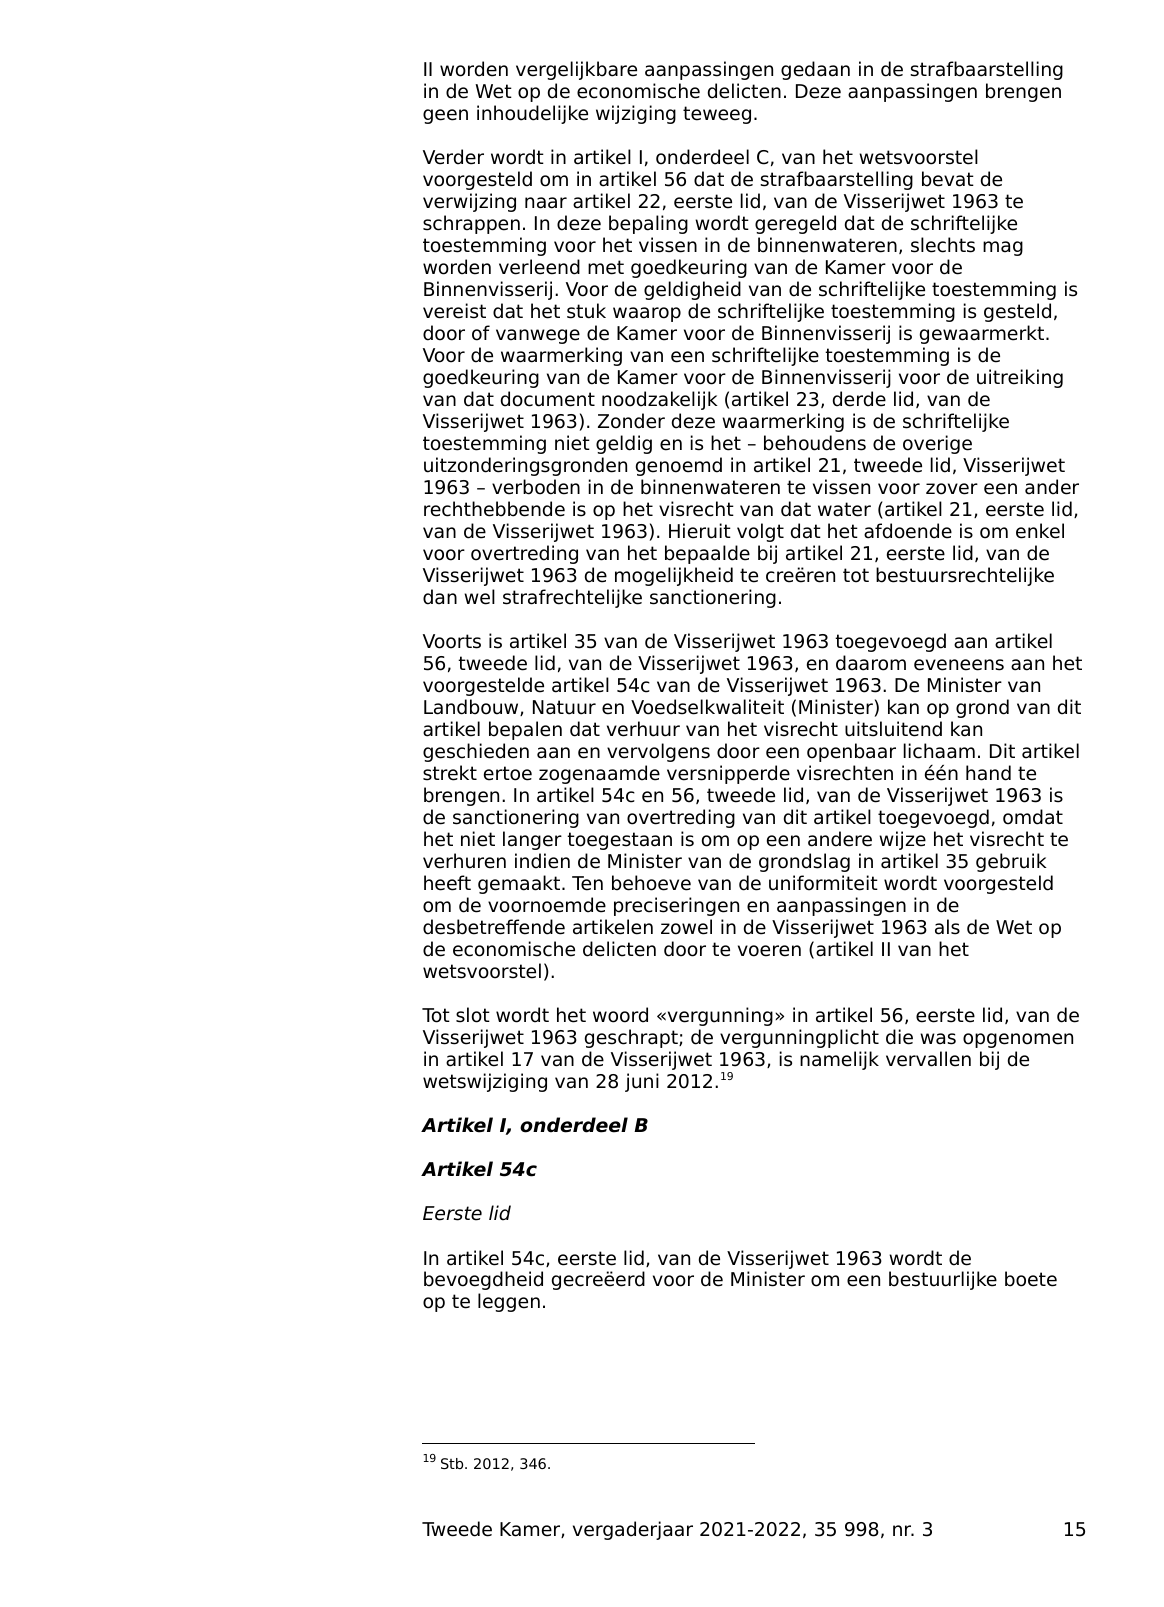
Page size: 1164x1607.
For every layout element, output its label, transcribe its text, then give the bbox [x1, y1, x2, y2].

text Stb. 2012, 346. [422, 1452, 1087, 1474]
text Tot slot wordt het woord «vergunning» in artikel 56, eerste lid, van de Visserijwet 1963 geschrapt; de vergunningplicht die was opgenomen in artikel 17 van de Visserijwet 1963, is namelijk vervallen bij de wetswijziging van 28 juni 2012. [422, 1005, 1087, 1093]
text II worden vergelijkbare aanpassingen gedaan in de strafbaarstelling in de Wet op de economische delicten. Deze aanpassingen brengen geen inhoudelijke wijziging teweeg. [422, 59, 1087, 125]
subtitle Eerste lid [422, 1203, 1087, 1225]
text In artikel 54c, eerste lid, van de Visserijwet 1963 wordt de bevoegdheid gecreëerd voor de Minister om een bestuurlijke boete op te leggen. [422, 1247, 1087, 1313]
subtitle Artikel I, onderdeel B [422, 1115, 1087, 1137]
text Verder wordt in artikel I, onderdeel C, van het wetsvoorstel voorgesteld om in artikel 56 dat de strafbaarstelling bevat de verwijzing naar artikel 22, eerste lid, van de Visserijwet 1963 te schrappen. In deze bepaling wordt geregeld dat de schriftelijke toestemming voor het vissen in de binnenwateren, slechts mag worden verleend met goedkeuring van de Kamer voor de Binnenvisserij. Voor de geldigheid van de schriftelijke toestemming is vereist dat het stuk waarop de schriftelijke toestemming is gesteld, door of vanwege de Kamer voor de Binnenvisserij is gewaarmerkt. Voor de waarmerking van een schriftelijke toestemming is de goedkeuring van de Kamer voor de Binnenvisserij voor de uitreiking van dat document noodzakelijk (artikel 23, derde lid, van de Visserijwet 1963). Zonder deze waarmerking is de schriftelijke toestemming niet geldig en is het – behoudens de overige uitzonderingsgronden genoemd in artikel 21, tweede lid, Visserijwet 1963 – verboden in de binnenwateren te vissen voor zover een ander rechthebbende is op het visrecht van dat water (artikel 21, eerste lid, van de Visserijwet 1963). Hieruit volgt dat het afdoende is om enkel voor overtreding van het bepaalde bij artikel 21, eerste lid, van de Visserijwet 1963 de mogelijkheid te creëren tot bestuursrechtelijke dan wel strafrechtelijke sanctionering. [422, 147, 1087, 609]
subtitle Artikel 54c [422, 1159, 1087, 1181]
text Voorts is artikel 35 van de Visserijwet 1963 toegevoegd aan artikel 56, tweede lid, van de Visserijwet 1963, en daarom eveneens aan het voorgestelde artikel 54c van de Visserijwet 1963. De Minister van Landbouw, Natuur en Voedselkwaliteit (Minister) kan op grond van dit artikel bepalen dat verhuur van het visrecht uitsluitend kan geschieden aan en vervolgens door een openbaar lichaam. Dit artikel strekt ertoe zogenaamde versnipperde visrechten in één hand te brengen. In artikel 54c en 56, tweede lid, van de Visserijwet 1963 is de sanctionering van overtreding van dit artikel toegevoegd, omdat het niet langer toegestaan is om op een andere wijze het visrecht te verhuren indien de Minister van de grondslag in artikel 35 gebruik heeft gemaakt. Ten behoeve van de uniformiteit wordt voorgesteld om de voornoemde preciseringen en aanpassingen in de desbetreffende artikelen zowel in de Visserijwet 1963 als de Wet op de economische delicten door te voeren (artikel II van het wetsvoorstel). [422, 631, 1087, 983]
